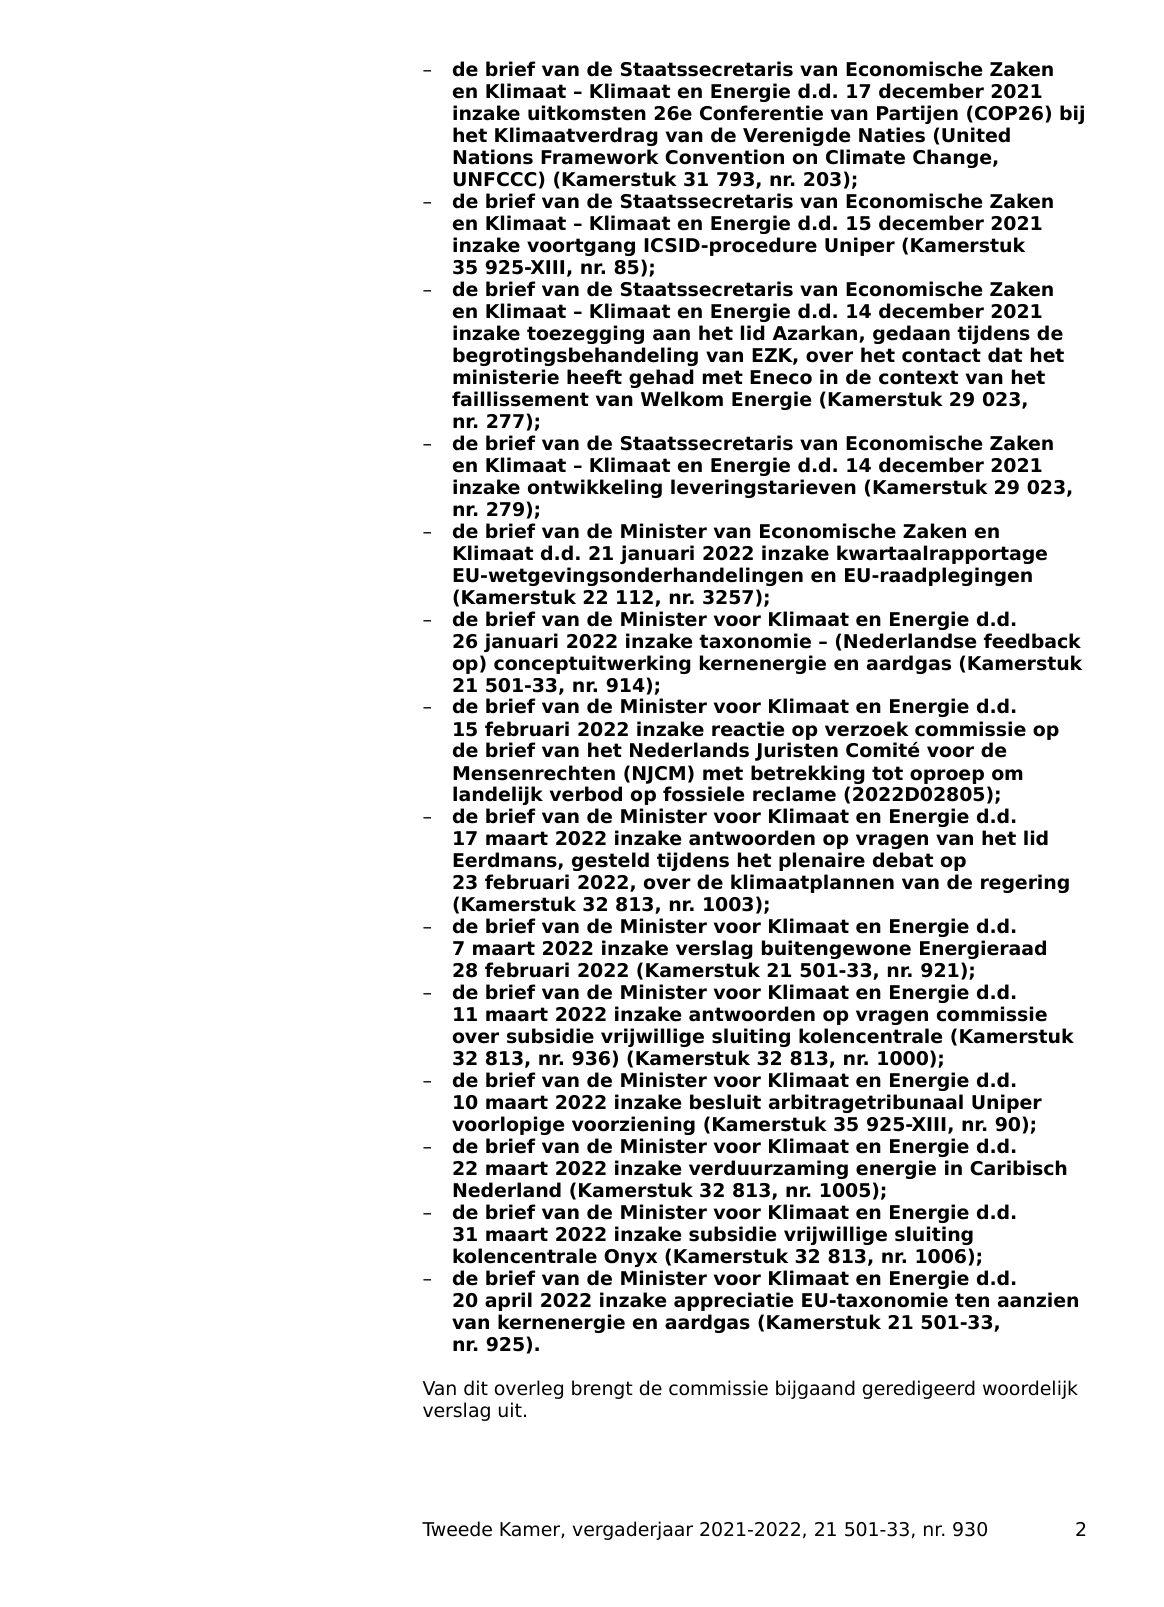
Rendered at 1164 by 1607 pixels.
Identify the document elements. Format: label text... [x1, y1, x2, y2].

text – de brief van de Staatssecretaris van Economische Zaken en Klimaat – Klimaat en Energie d.d. 14 december 2021 inzake toezegging aan het lid Azarkan, gedaan tijdens de begrotingsbehandeling van EZK, over het contact dat het ministerie heeft gehad met Eneco in de context van het faillissement van Welkom Energie (Kamerstuk 29 023, nr. 277); [422, 279, 1087, 433]
text – de brief van de Minister voor Klimaat en Energie d.d. 31 maart 2022 inzake subsidie vrijwillige sluiting kolencentrale Onyx (Kamerstuk 32 813, nr. 1006); [422, 1202, 1087, 1268]
text – de brief van de Minister voor Klimaat en Energie d.d. 26 januari 2022 inzake taxonomie – (Nederlandse feedback op) conceptuitwerking kernenergie en aardgas (Kamerstuk 21 501-33, nr. 914); [422, 608, 1087, 696]
text – de brief van de Minister voor Klimaat en Energie d.d. 11 maart 2022 inzake antwoorden op vragen commissie over subsidie vrijwillige sluiting kolencentrale (Kamerstuk 32 813, nr. 936) (Kamerstuk 32 813, nr. 1000); [422, 982, 1087, 1070]
text – de brief van de Minister voor Klimaat en Energie d.d. 10 maart 2022 inzake besluit arbitragetribunaal Uniper voorlopige voorziening (Kamerstuk 35 925-XIII, nr. 90); [422, 1070, 1087, 1136]
text Van dit overleg brengt de commissie bijgaand geredigeerd woordelijk verslag uit. [422, 1378, 1087, 1422]
text – de brief van de Staatssecretaris van Economische Zaken en Klimaat – Klimaat en Energie d.d. 15 december 2021 inzake voortgang ICSID-procedure Uniper (Kamerstuk 35 925-XIII, nr. 85); [422, 191, 1087, 279]
text – de brief van de Staatssecretaris van Economische Zaken en Klimaat – Klimaat en Energie d.d. 14 december 2021 inzake ontwikkeling leveringstarieven (Kamerstuk 29 023, nr. 279); [422, 433, 1087, 521]
text – de brief van de Minister van Economische Zaken en Klimaat d.d. 21 januari 2022 inzake kwartaalrapportage EU-wetgevingsonderhandelingen en EU-raadplegingen (Kamerstuk 22 112, nr. 3257); [422, 521, 1087, 608]
text – de brief van de Staatssecretaris van Economische Zaken en Klimaat – Klimaat en Energie d.d. 17 december 2021 inzake uitkomsten 26e Conferentie van Partijen (COP26) bij het Klimaatverdrag van de Verenigde Naties (United Nations Framework Convention on Climate Change, UNFCCC) (Kamerstuk 31 793, nr. 203); [422, 59, 1087, 191]
text – de brief van de Minister voor Klimaat en Energie d.d. 7 maart 2022 inzake verslag buitengewone Energieraad 28 februari 2022 (Kamerstuk 21 501-33, nr. 921); [422, 916, 1087, 982]
text – de brief van de Minister voor Klimaat en Energie d.d. 17 maart 2022 inzake antwoorden op vragen van het lid Eerdmans, gesteld tijdens het plenaire debat op 23 februari 2022, over de klimaatplannen van de regering (Kamerstuk 32 813, nr. 1003); [422, 806, 1087, 916]
text – de brief van de Minister voor Klimaat en Energie d.d. 20 april 2022 inzake appreciatie EU-taxonomie ten aanzien van kernenergie en aardgas (Kamerstuk 21 501-33, nr. 925). [422, 1268, 1087, 1356]
text – de brief van de Minister voor Klimaat en Energie d.d. 22 maart 2022 inzake verduurzaming energie in Caribisch Nederland (Kamerstuk 32 813, nr. 1005); [422, 1136, 1087, 1202]
text – de brief van de Minister voor Klimaat en Energie d.d. 15 februari 2022 inzake reactie op verzoek commissie op de brief van het Nederlands Juristen Comité voor de Mensenrechten (NJCM) met betrekking tot oproep om landelijk verbod op fossiele reclame (2022D02805); [422, 696, 1087, 806]
